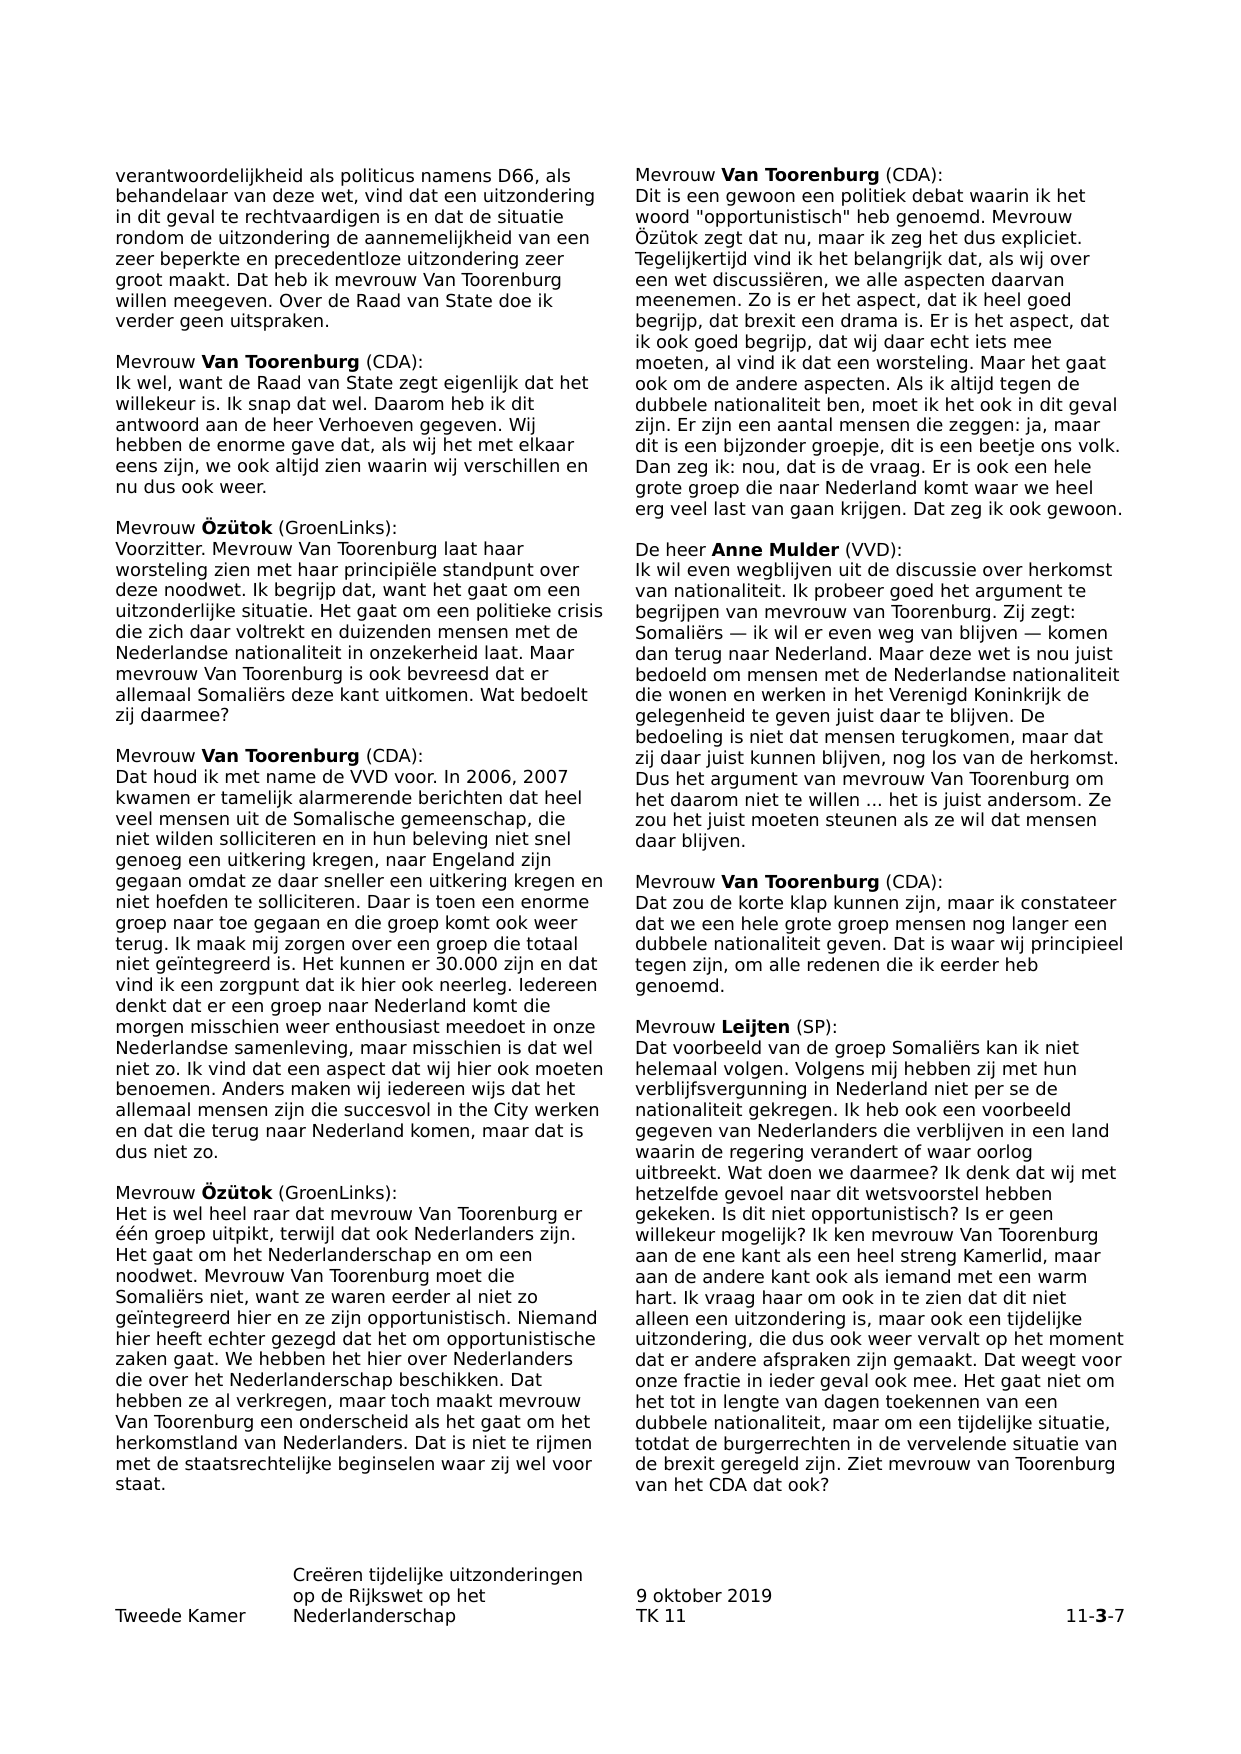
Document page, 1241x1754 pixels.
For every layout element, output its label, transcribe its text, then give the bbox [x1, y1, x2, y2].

text Mevrouw Van Toorenburg (CDA): [635, 165, 1125, 186]
text verantwoordelijkheid als politicus namens D66, als behandelaar van deze wet, vind dat een uitzondering in dit geval te rechtvaardigen is en dat de situatie rondom de uitzondering de aannemelijkheid van een zeer beperkte en precedentloze uitzondering zeer groot maakt. Dat heb ik mevrouw Van Toorenburg willen meegeven. Over de Raad van State doe ik verder geen uitspraken. [115, 165, 605, 332]
text Mevrouw Van Toorenburg (CDA): [115, 746, 605, 767]
text Het is wel heel raar dat mevrouw Van Toorenburg er één groep uitpikt, terwijl dat ook Nederlanders zijn. Het gaat om het Nederlanderschap en om een noodwet. Mevrouw Van Toorenburg moet die Somaliërs niet, want ze waren eerder al niet zo geïntegreerd hier en ze zijn opportunistisch. Niemand hier heeft echter gezegd dat het om opportunistische zaken gaat. We hebben het hier over Nederlanders die over het Nederlanderschap beschikken. Dat hebben ze al verkregen, maar toch maakt mevrouw Van Toorenburg een onderscheid als het gaat om het herkomstland van Nederlanders. Dat is niet te rijmen met de staatsrechtelijke beginselen waar zij wel voor staat. [115, 1203, 605, 1495]
text Mevrouw Van Toorenburg (CDA): [115, 352, 605, 373]
text De heer Anne Mulder (VVD): [635, 539, 1125, 560]
text Voorzitter. Mevrouw Van Toorenburg laat haar worsteling zien met haar principiële standpunt over deze noodwet. Ik begrijp dat, want het gaat om een uitzonderlijke situatie. Het gaat om een politieke crisis die zich daar voltrekt en duizenden mensen met de Nederlandse nationaliteit in onzekerheid laat. Maar mevrouw Van Toorenburg is ook bevreesd dat er allemaal Somaliërs deze kant uitkomen. Wat bedoelt zij daarmee? [115, 538, 605, 726]
text Dit is een gewoon een politiek debat waarin ik het woord "opportunistisch" heb genoemd. Mevrouw Özütok zegt dat nu, maar ik zeg het dus expliciet. Tegelijkertijd vind ik het belangrijk dat, als wij over een wet discussiëren, we alle aspecten daarvan meenemen. Zo is er het aspect, dat ik heel goed begrijp, dat brexit een drama is. Er is het aspect, dat ik ook goed begrijp, dat wij daar echt iets mee moeten, al vind ik dat een worsteling. Maar het gaat ook om de andere aspecten. Als ik altijd tegen de dubbele nationaliteit ben, moet ik het ook in dit geval zijn. Er zijn een aantal mensen die zeggen: ja, maar dit is een bijzonder groepje, dit is een beetje ons volk. Dan zeg ik: nou, dat is de vraag. Er is ook een hele grote groep die naar Nederland komt waar we heel erg veel last van gaan krijgen. Dat zeg ik ook gewoon. [635, 186, 1125, 519]
text Mevrouw Özütok (GroenLinks): [115, 518, 605, 538]
text Dat houd ik met name de VVD voor. In 2006, 2007 kwamen er tamelijk alarmerende berichten dat heel veel mensen uit de Somalische gemeenschap, die niet wilden solliciteren en in hun beleving niet snel genoeg een uitkering kregen, naar Engeland zijn gegaan omdat ze daar sneller een uitkering kregen en niet hoefden te solliciteren. Daar is toen een enorme groep naar toe gegaan en die groep komt ook weer terug. Ik maak mij zorgen over een groep die totaal niet geïntegreerd is. Het kunnen er 30.000 zijn en dat vind ik een zorgpunt dat ik hier ook neerleg. Iedereen denkt dat er een groep naar Nederland komt die morgen misschien weer enthousiast meedoet in onze Nederlandse samenleving, maar misschien is dat wel niet zo. Ik vind dat een aspect dat wij hier ook moeten benoemen. Anders maken wij iedereen wijs dat het allemaal mensen zijn die succesvol in the City werken en dat die terug naar Nederland komen, maar dat is dus niet zo. [115, 767, 605, 1162]
text Ik wel, want de Raad van State zegt eigenlijk dat het willekeur is. Ik snap dat wel. Daarom heb ik dit antwoord aan de heer Verhoeven gegeven. Wij hebben de enorme gave dat, als wij het met elkaar eens zijn, we ook altijd zien waarin wij verschillen en nu dus ook weer. [115, 373, 605, 498]
text Dat zou de korte klap kunnen zijn, maar ik constateer dat we een hele grote groep mensen nog langer een dubbele nationaliteit geven. Dat is waar wij principieel tegen zijn, om alle redenen die ik eerder heb genoemd. [635, 892, 1125, 997]
text Dat voorbeeld van de groep Somaliërs kan ik niet helemaal volgen. Volgens mij hebben zij met hun verblijfsvergunning in Nederland niet per se de nationaliteit gekregen. Ik heb ook een voorbeeld gegeven van Nederlanders die verblijven in een land waarin de regering verandert of waar oorlog uitbreekt. Wat doen we daarmee? Ik denk dat wij met hetzelfde gevoel naar dit wetsvoorstel hebben gekeken. Is dit niet opportunistisch? Is er geen willekeur mogelijk? Ik ken mevrouw Van Toorenburg aan de ene kant als een heel streng Kamerlid, maar aan de andere kant ook als iemand met een warm hart. Ik vraag haar om ook in te zien dat dit niet alleen een uitzondering is, maar ook een tijdelijke uitzondering, die dus ook weer vervalt op het moment dat er andere afspraken zijn gemaakt. Dat weegt voor onze fractie in ieder geval ook mee. Het gaat niet om het tot in lengte van dagen toekennen van een dubbele nationaliteit, maar om een tijdelijke situatie, totdat de burgerrechten in de vervelende situatie van de brexit geregeld zijn. Ziet mevrouw van Toorenburg van het CDA dat ook? [635, 1037, 1125, 1496]
text Mevrouw Van Toorenburg (CDA): [635, 872, 1125, 892]
text Mevrouw Leijten (SP): [635, 1017, 1125, 1037]
text Ik wil even wegblijven uit de discussie over herkomst van nationaliteit. Ik probeer goed het argument te begrijpen van mevrouw van Toorenburg. Zij zegt: Somaliërs — ik wil er even weg van blijven — komen dan terug naar Nederland. Maar deze wet is nou juist bedoeld om mensen met de Nederlandse nationaliteit die wonen en werken in het Verenigd Koninkrijk de gelegenheid te geven juist daar te blijven. De bedoeling is niet dat mensen terugkomen, maar dat zij daar juist kunnen blijven, nog los van de herkomst. Dus het argument van mevrouw Van Toorenburg om het daarom niet te willen ... het is juist andersom. Ze zou het juist moeten steunen als ze wil dat mensen daar blijven. [635, 560, 1125, 852]
text Mevrouw Özütok (GroenLinks): [115, 1182, 605, 1203]
